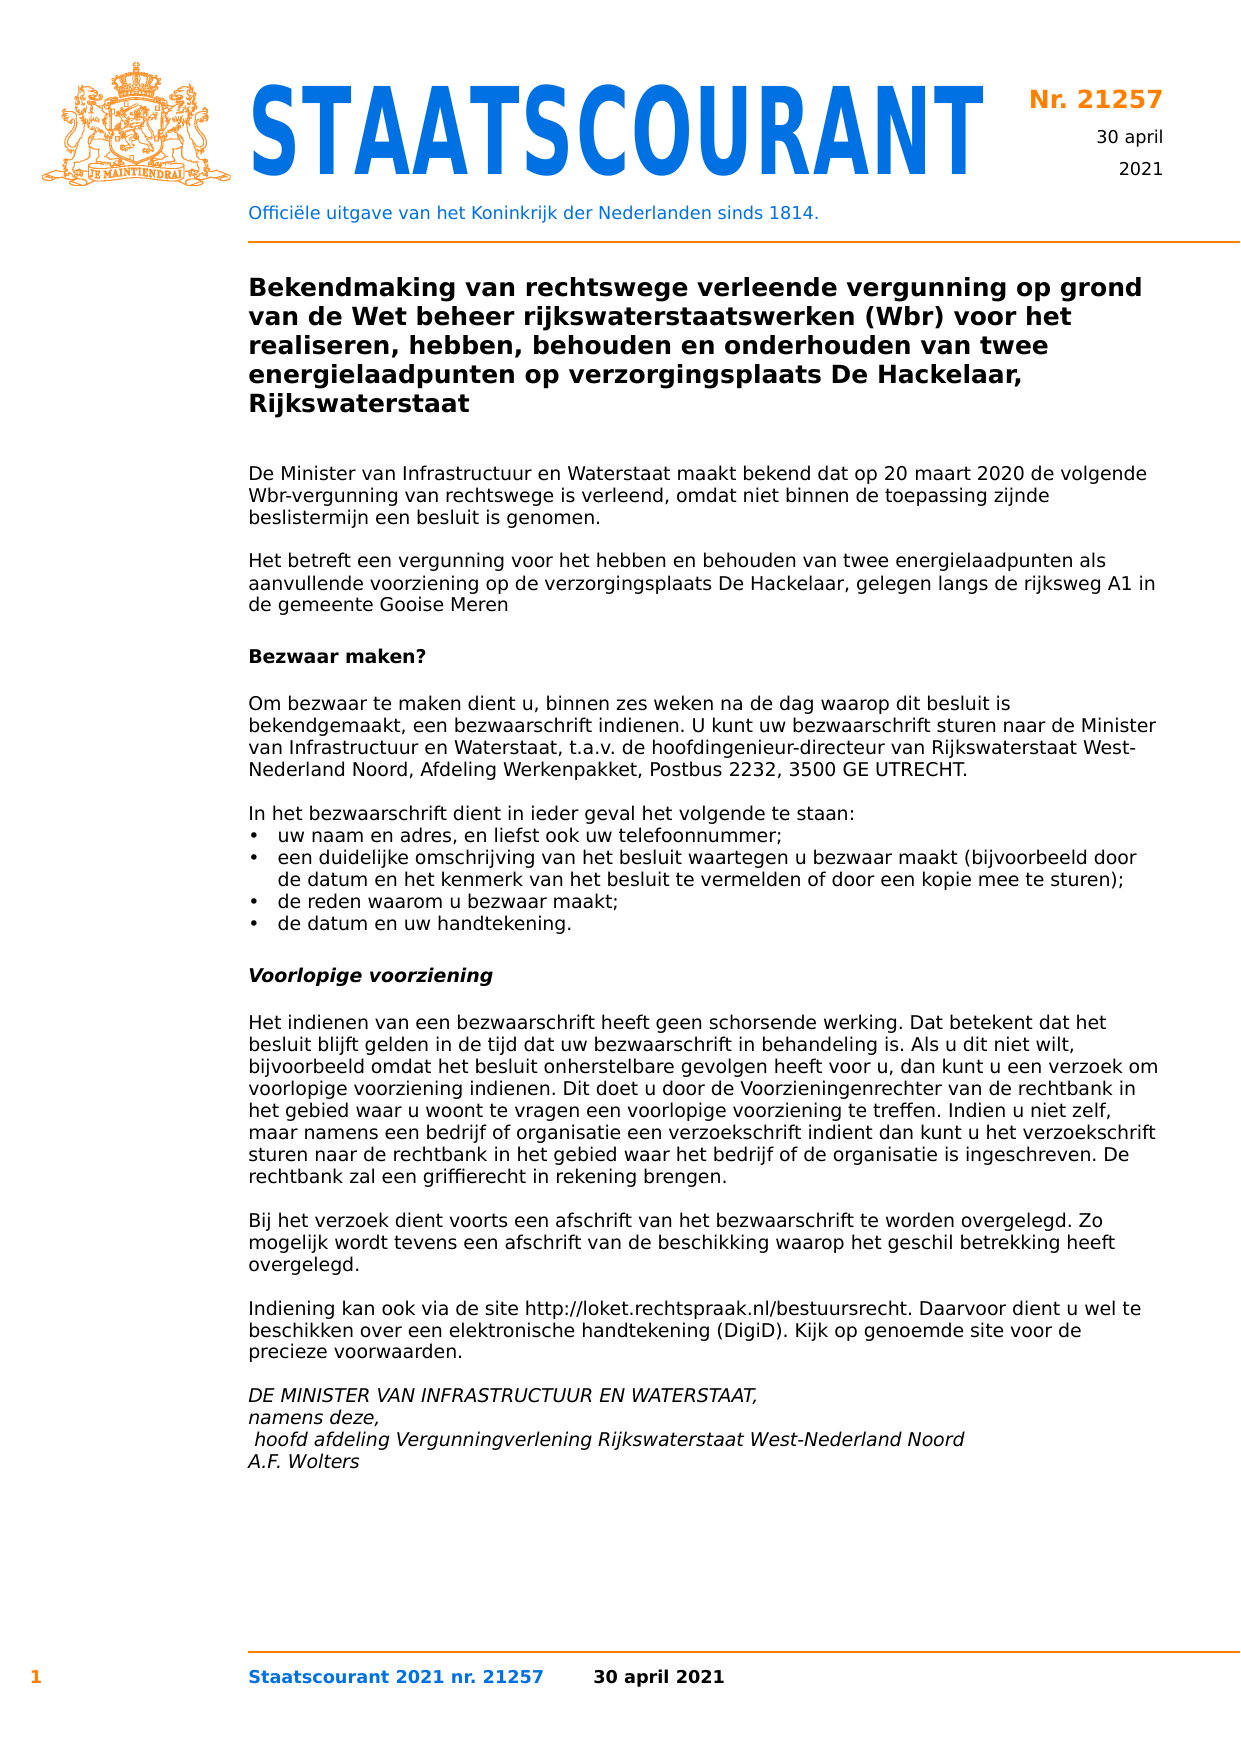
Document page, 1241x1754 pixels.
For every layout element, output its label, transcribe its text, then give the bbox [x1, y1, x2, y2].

table_header STAATSCOURANT [248, 62, 998, 203]
text • de reden waarom u bezwaar maakt; [248, 891, 1163, 913]
subtitle Bekendmaking van rechtswege verleende vergunning op grond van de Wet beheer rijkswaterstaatswerken (Wbr) voor het realiseren, hebben, behouden en onderhouden van twee energielaadpunten op verzorgingsplaats De Hackelaar, Rijkswaterstaat [248, 273, 1163, 419]
table_header [25, 62, 248, 241]
subtitle Bezwaar maken? [248, 646, 1163, 668]
text Indiening kan ook via de site http://loket.rechtspraak.nl/bestuursrecht. Daarvoor dient u wel te beschikken over een elektronische handtekening (DigiD). Kijk op genoemde site voor de precieze voorwaarden. [248, 1297, 1163, 1363]
text • een duidelijke omschrijving van het besluit waartegen u bezwaar maakt (bijvoorbeeld door de datum en het kenmerk van het besluit te vermelden of door een kopie mee te sturen); [248, 847, 1163, 891]
text Bij het verzoek dient voorts een afschrift van het bezwaarschrift te worden overgelegd. Zo mogelijk wordt tevens een afschrift van de beschikking waarop het geschil betrekking heeft overgelegd. [248, 1210, 1163, 1276]
table_header Nr. 21257 [998, 62, 1240, 121]
picture [41, 62, 231, 186]
text In het bezwaarschrift dient in ieder geval het volgende te staan: [248, 803, 1163, 825]
text De Minister van Infrastructuur en Waterstaat maakt bekend dat op 20 maart 2020 de volgende Wbr-vergunning van rechtswege is verleend, omdat niet binnen de toepassing zijnde beslistermijn een besluit is genomen. [248, 463, 1163, 528]
text • uw naam en adres, en liefst ook uw telefoonnummer; [248, 825, 1163, 847]
subtitle Voorlopige voorziening [248, 965, 1163, 987]
text Het betreft een vergunning voor het hebben en behouden van twee energielaadpunten als aanvullende voorziening op de verzorgingsplaats De Hackelaar, gelegen langs de rijksweg A1 in de gemeente Gooise Meren [248, 550, 1163, 616]
table_cell 30 april [998, 121, 1240, 153]
text Het indienen van een bezwaarschrift heeft geen schorsende werking. Dat betekent dat het besluit blijft gelden in de tijd dat uw bezwaarschrift in behandeling is. Als u dit niet wilt, bijvoorbeeld omdat het besluit onherstelbare gevolgen heeft voor u, dan kunt u een verzoek om voorlopige voorziening indienen. Dit doet u door de Voorzieningenrechter van de rechtbank in het gebied waar u woont te vragen een voorlopige voorziening te treffen. Indien u niet zelf, maar namens een bedrijf of organisatie een verzoekschrift indient dan kunt u het verzoekschrift sturen naar de rechtbank in het gebied waar het bedrijf of de organisatie is ingeschreven. De rechtbank zal een griffierecht in rekening brengen. [248, 1012, 1163, 1188]
table_cell 2021 [998, 153, 1240, 203]
text Om bezwaar te maken dient u, binnen zes weken na de dag waarop dit besluit is bekendgemaakt, een bezwaarschrift indienen. U kunt uw bezwaarschrift sturen naar de Minister van Infrastructuur en Waterstaat, t.a.v. de hoofdingenieur-directeur van Rijkswaterstaat West-Nederland Noord, Afdeling Werkenpakket, Postbus 2232, 3500 GE UTRECHT. [248, 693, 1163, 781]
text • de datum en uw handtekening. [248, 913, 1163, 935]
table_cell Officiële uitgave van het Koninkrijk der Nederlanden sinds 1814. [248, 203, 1240, 241]
text DE MINISTER VAN INFRASTRUCTUUR EN WATERSTAAT, namens deze, hoofd afdeling Vergunningverlening Rijkswaterstaat West-Nederland Noord A.F. Wolters [248, 1385, 1163, 1473]
